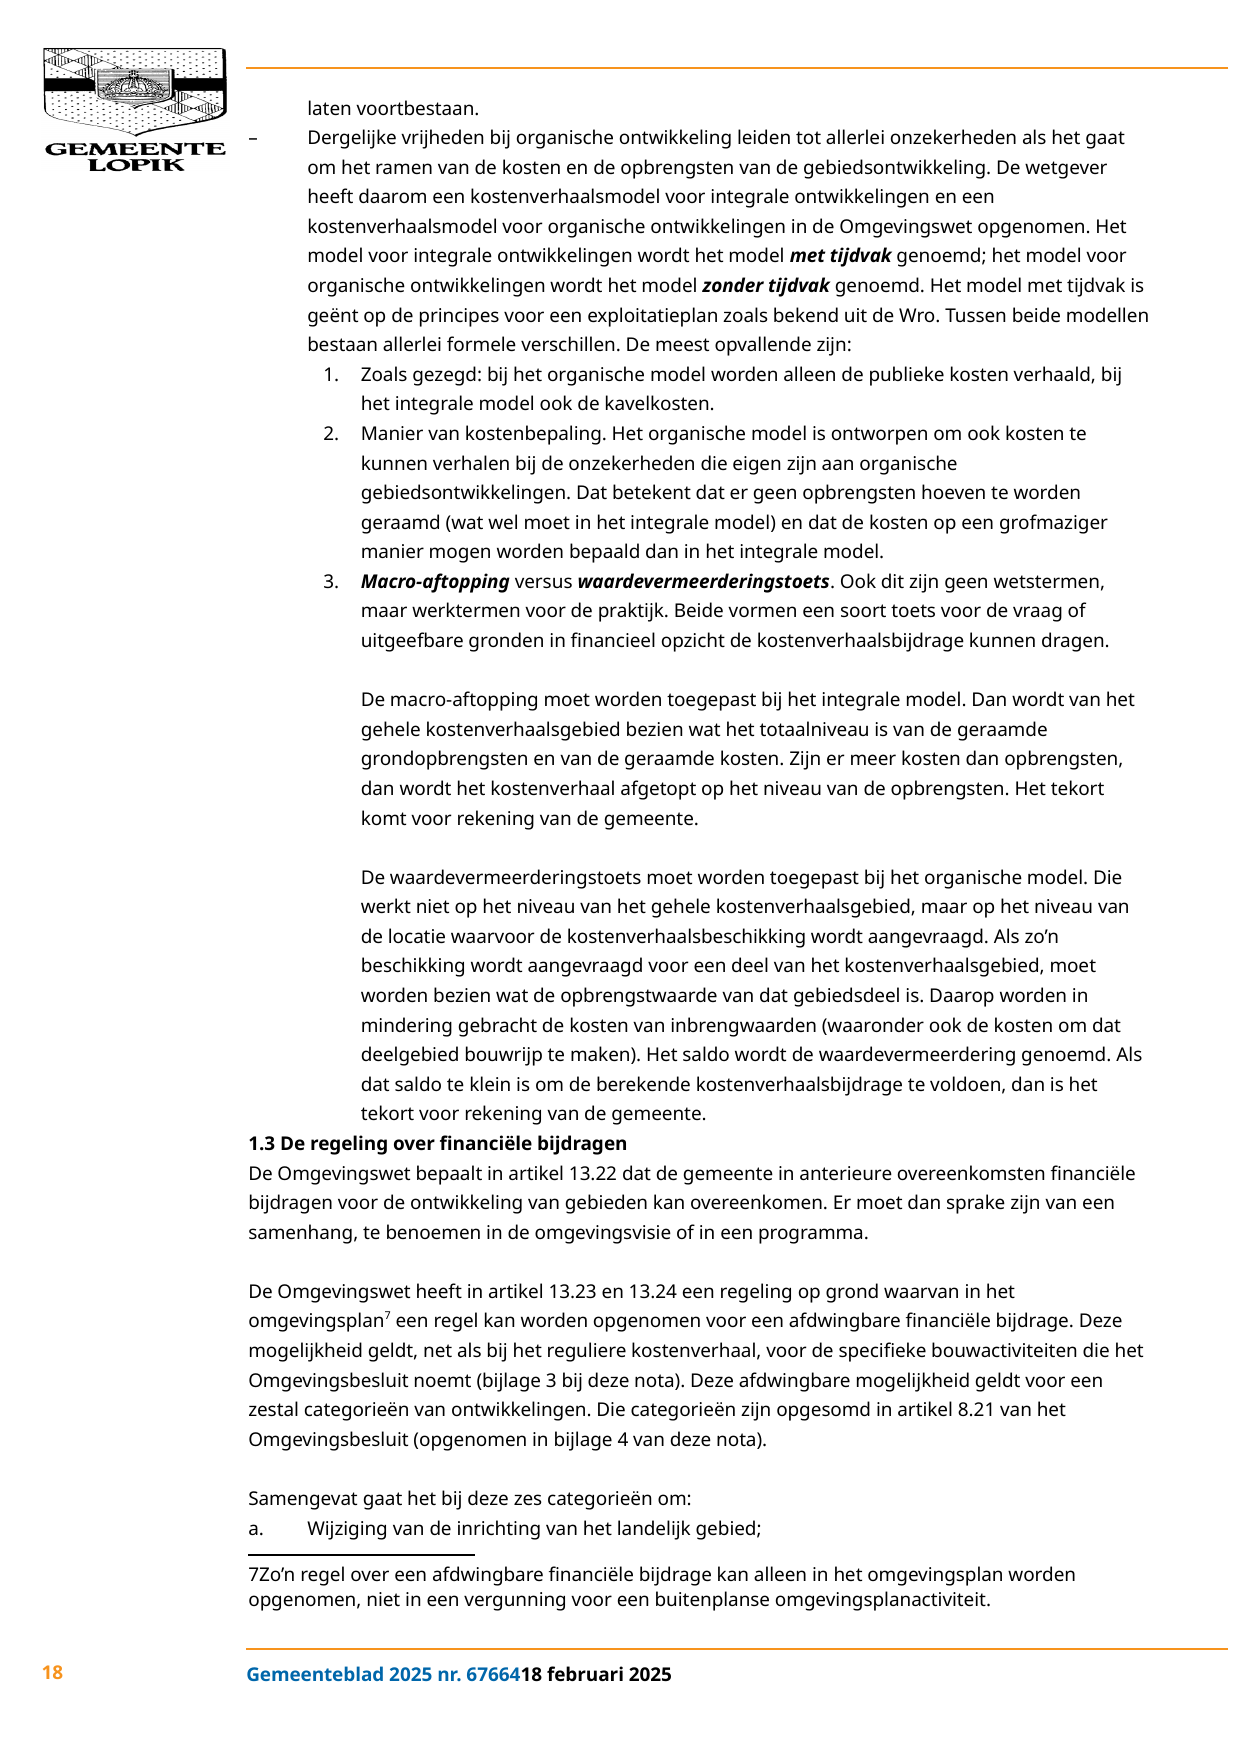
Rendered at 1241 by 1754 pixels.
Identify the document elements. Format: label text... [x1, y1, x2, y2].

list Macro-aftopping versus waardevermeerderingstoets. Ook dit zijn geen wetstermen, maar werktermen voor de praktijk. Beide vormen een soort toets voor de vraag of uitgeefbare gronden in financieel opzicht de kostenverhaalsbijdrage kunnen dragen. [323, 568, 1152, 653]
picture [41, 47, 231, 172]
list Manier van kostenbepaling. Het organische model is ontworpen om ook kosten te kunnen verhalen bij de onzekerheden die eigen zijn aan organische gebiedsontwikkelingen. Dat betekent dat er geen opbrengsten hoeven te worden geraamd (wat wel moet in het integrale model) en dat de kosten op een grofmaziger manier mogen worden bepaald dan in het integrale model. [323, 420, 1152, 564]
text Zo’n regel over een afdwingbare financiële bijdrage kan alleen in het omgevingsplan worden opgenomen, niet in een vergunning voor een buitenplanse omgevingsplanactiviteit. [248, 1561, 1152, 1612]
list laten voortbestaan. [248, 95, 1152, 121]
list Wijziging van de inrichting van het landelijk gebied; [248, 1515, 1152, 1541]
list De waardevermeerderingstoets moet worden toegepast bij het organische model. Die werkt niet op het niveau van het gehele kostenverhaalsgebied, maar op het niveau van de locatie waarvoor de kostenverhaalsbeschikking wordt aangevraagd. Als zo’n beschikking wordt aangevraagd voor een deel van het kostenverhaalsgebied, moet worden bezien wat de opbrengstwaarde van dat gebiedsdeel is. Daarop worden in mindering gebracht de kosten van inbrengwaarden (waaronder ook de kosten om dat deelgebied bouwrijp te maken). Het saldo wordt de waardevermeerdering genoemd. Als dat saldo te klein is om de berekende kostenverhaalsbijdrage te voldoen, dan is het tekort voor rekening van de gemeente. [323, 864, 1152, 1126]
text De Omgevingswet heeft in artikel 13.23 en 13.24 een regeling op grond waarvan in het omgevingsplan een regel kan worden opgenomen voor een afdwingbare financiële bijdrage. Deze mogelijkheid geldt, net als bij het reguliere kostenverhaal, voor de specifieke bouwactiviteiten die het Omgevingsbesluit noemt (bijlage 3 bij deze nota). Deze afdwingbare mogelijkheid geldt voor een zestal categorieën van ontwikkelingen. Die categorieën zijn opgesomd in artikel 8.21 van het Omgevingsbesluit (opgenomen in bijlage 4 van deze nota). [248, 1278, 1152, 1452]
text De Omgevingswet bepaalt in artikel 13.22 dat de gemeente in anterieure overeenkomsten financiële bijdragen voor de ontwikkeling van gebieden kan overeenkomen. Er moet dan sprake zijn van een samenhang, te benoemen in de omgevingsvisie of in een programma. [248, 1160, 1152, 1245]
list Zoals gezegd: bij het organische model worden alleen de publieke kosten verhaald, bij het integrale model ook de kavelkosten. [323, 361, 1152, 416]
text 1.3 De regeling over financiële bijdragen [248, 1130, 1152, 1156]
list Dergelijke vrijheden bij organische ontwikkeling leiden tot allerlei onzekerheden als het gaat om het ramen van de kosten en de opbrengsten van de gebiedsontwikkeling. De wetgever heeft daarom een kostenverhaalsmodel voor integrale ontwikkelingen en een kostenverhaalsmodel voor organische ontwikkelingen in de Omgevingswet opgenomen. Het model voor integrale ontwikkelingen wordt het model met tijdvak genoemd; het model voor organische ontwikkelingen wordt het model zonder tijdvak genoemd. Het model met tijdvak is geënt op de principes voor een exploitatieplan zoals bekend uit de Wro. Tussen beide modellen bestaan allerlei formele verschillen. De meest opvallende zijn: [248, 124, 1152, 357]
list De macro-aftopping moet worden toegepast bij het integrale model. Dan wordt van het gehele kostenverhaalsgebied bezien wat het totaalniveau is van de geraamde grondopbrengsten en van de geraamde kosten. Zijn er meer kosten dan opbrengsten, dan wordt het kostenverhaal afgetopt op het niveau van de opbrengsten. Het tekort komt voor rekening van de gemeente. [323, 686, 1152, 831]
text Samengevat gaat het bij deze zes categorieën om: [248, 1485, 1152, 1511]
